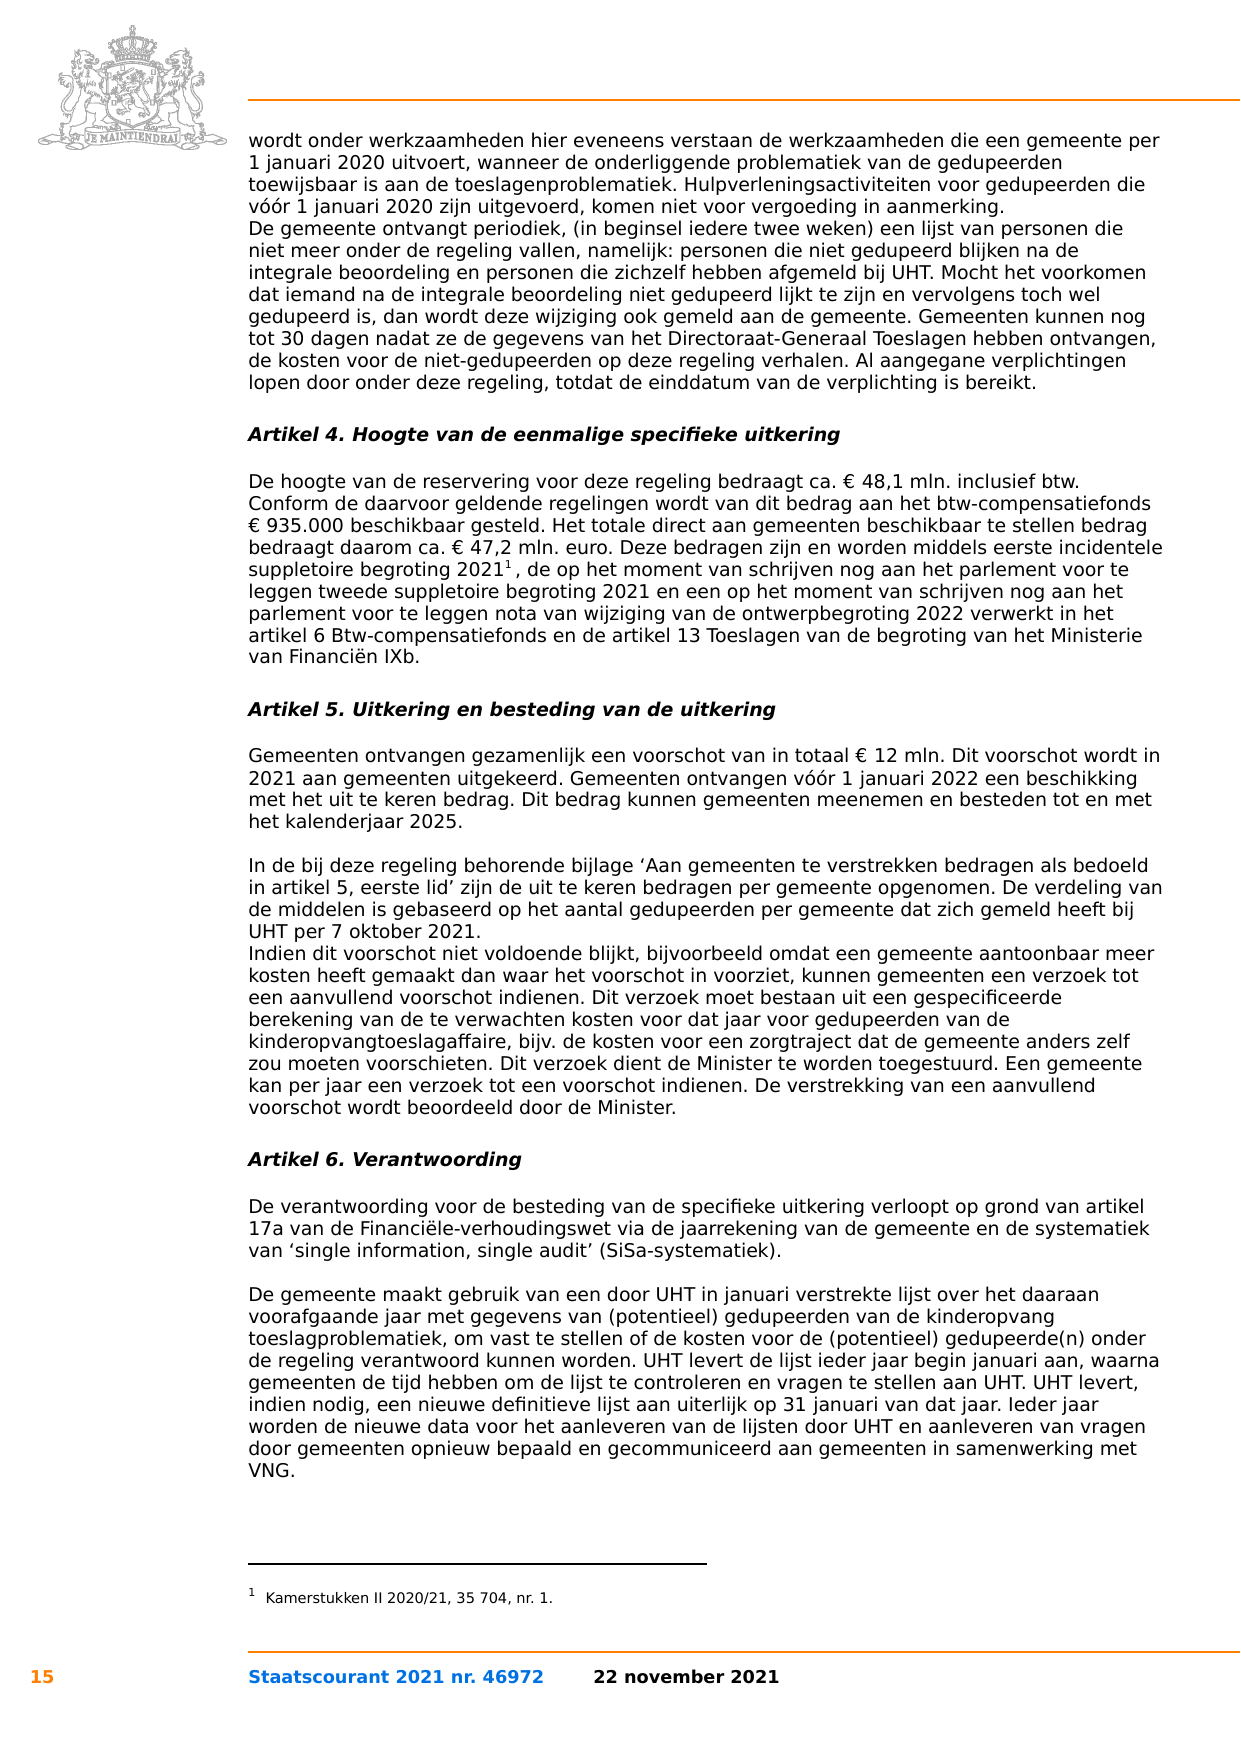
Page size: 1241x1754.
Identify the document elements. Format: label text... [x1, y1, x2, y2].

subtitle Artikel 6. Verantwoording [248, 1149, 1163, 1171]
text De gemeente ontvangt periodiek, (in beginsel iedere twee weken) een lijst van personen die niet meer onder de regeling vallen, namelijk: personen die niet gedupeerd blijken na de integrale beoordeling en personen die zichzelf hebben afgemeld bij UHT. Mocht het voorkomen dat iemand na de integrale beoordeling niet gedupeerd lijkt te zijn en vervolgens toch wel gedupeerd is, dan wordt deze wijziging ook gemeld aan de gemeente. Gemeenten kunnen nog tot 30 dagen nadat ze de gegevens van het Directoraat-Generaal Toeslagen hebben ontvangen, de kosten voor de niet-gedupeerden op deze regeling verhalen. Al aangegane verplichtingen lopen door onder deze regeling, totdat de einddatum van de verplichting is bereikt. [248, 218, 1163, 394]
text De hoogte van de reservering voor deze regeling bedraagt ca. € 48,1 mln. inclusief btw. Conform de daarvoor geldende regelingen wordt van dit bedrag aan het btw-compensatiefonds € 935.000 beschikbaar gesteld. Het totale direct aan gemeenten beschikbaar te stellen bedrag bedraagt daarom ca. € 47,2 mln. euro. Deze bedragen zijn en worden middels eerste incidentele suppletoire begroting 2021, de op het moment van schrijven nog aan het parlement voor te leggen tweede suppletoire begroting 2021 en een op het moment van schrijven nog aan het parlement voor te leggen nota van wijziging van de ontwerpbegroting 2022 verwerkt in het artikel 6 Btw-compensatiefonds en de artikel 13 Toeslagen van de begroting van het Ministerie van Financiën IXb. [248, 471, 1163, 668]
subtitle Artikel 4. Hoogte van de eenmalige specifieke uitkering [248, 424, 1163, 446]
text wordt onder werkzaamheden hier eveneens verstaan de werkzaamheden die een gemeente per 1 januari 2020 uitvoert, wanneer de onderliggende problematiek van de gedupeerden toewijsbaar is aan de toeslagenproblematiek. Hulpverleningsactiviteiten voor gedupeerden die vóór 1 januari 2020 zijn uitgevoerd, komen niet voor vergoeding in aanmerking. [248, 130, 1163, 218]
text De verantwoording voor de besteding van de specifieke uitkering verloopt op grond van artikel 17a van de Financiële-verhoudingswet via de jaarrekening van de gemeente en de systematiek van ‘single information, single audit’ (SiSa-systematiek). [248, 1196, 1163, 1262]
subtitle Artikel 5. Uitkering en besteding van de uitkering [248, 698, 1163, 720]
text In de bij deze regeling behorende bijlage ‘Aan gemeenten te verstrekken bedragen als bedoeld in artikel 5, eerste lid’ zijn de uit te keren bedragen per gemeente opgenomen. De verdeling van de middelen is gebaseerd op het aantal gedupeerden per gemeente dat zich gemeld heeft bij UHT per 7 oktober 2021. [248, 855, 1163, 943]
text De gemeente maakt gebruik van een door UHT in januari verstrekte lijst over het daaraan voorafgaande jaar met gegevens van (potentieel) gedupeerden van de kinderopvang toeslagproblematiek, om vast te stellen of de kosten voor de (potentieel) gedupeerde(n) onder de regeling verantwoord kunnen worden. UHT levert de lijst ieder jaar begin januari aan, waarna gemeenten de tijd hebben om de lijst te controleren en vragen te stellen aan UHT. UHT levert, indien nodig, een nieuwe definitieve lijst aan uiterlijk op 31 januari van dat jaar. Ieder jaar worden de nieuwe data voor het aanleveren van de lijsten door UHT en aanleveren van vragen door gemeenten opnieuw bepaald en gecommuniceerd aan gemeenten in samenwerking met VNG. [248, 1284, 1163, 1482]
text Gemeenten ontvangen gezamenlijk een voorschot van in totaal € 12 mln. Dit voorschot wordt in 2021 aan gemeenten uitgekeerd. Gemeenten ontvangen vóór 1 januari 2022 een beschikking met het uit te keren bedrag. Dit bedrag kunnen gemeenten meenemen en besteden tot en met het kalenderjaar 2025. [248, 745, 1163, 833]
text Kamerstukken II 2020/21, 35 704, nr. 1. [248, 1586, 1163, 1608]
picture [38, 25, 227, 150]
text Indien dit voorschot niet voldoende blijkt, bijvoorbeeld omdat een gemeente aantoonbaar meer kosten heeft gemaakt dan waar het voorschot in voorziet, kunnen gemeenten een verzoek tot een aanvullend voorschot indienen. Dit verzoek moet bestaan uit een gespecificeerde berekening van de te verwachten kosten voor dat jaar voor gedupeerden van de kinderopvangtoeslagaffaire, bijv. de kosten voor een zorgtraject dat de gemeente anders zelf zou moeten voorschieten. Dit verzoek dient de Minister te worden toegestuurd. Een gemeente kan per jaar een verzoek tot een voorschot indienen. De verstrekking van een aanvullend voorschot wordt beoordeeld door de Minister. [248, 943, 1163, 1119]
